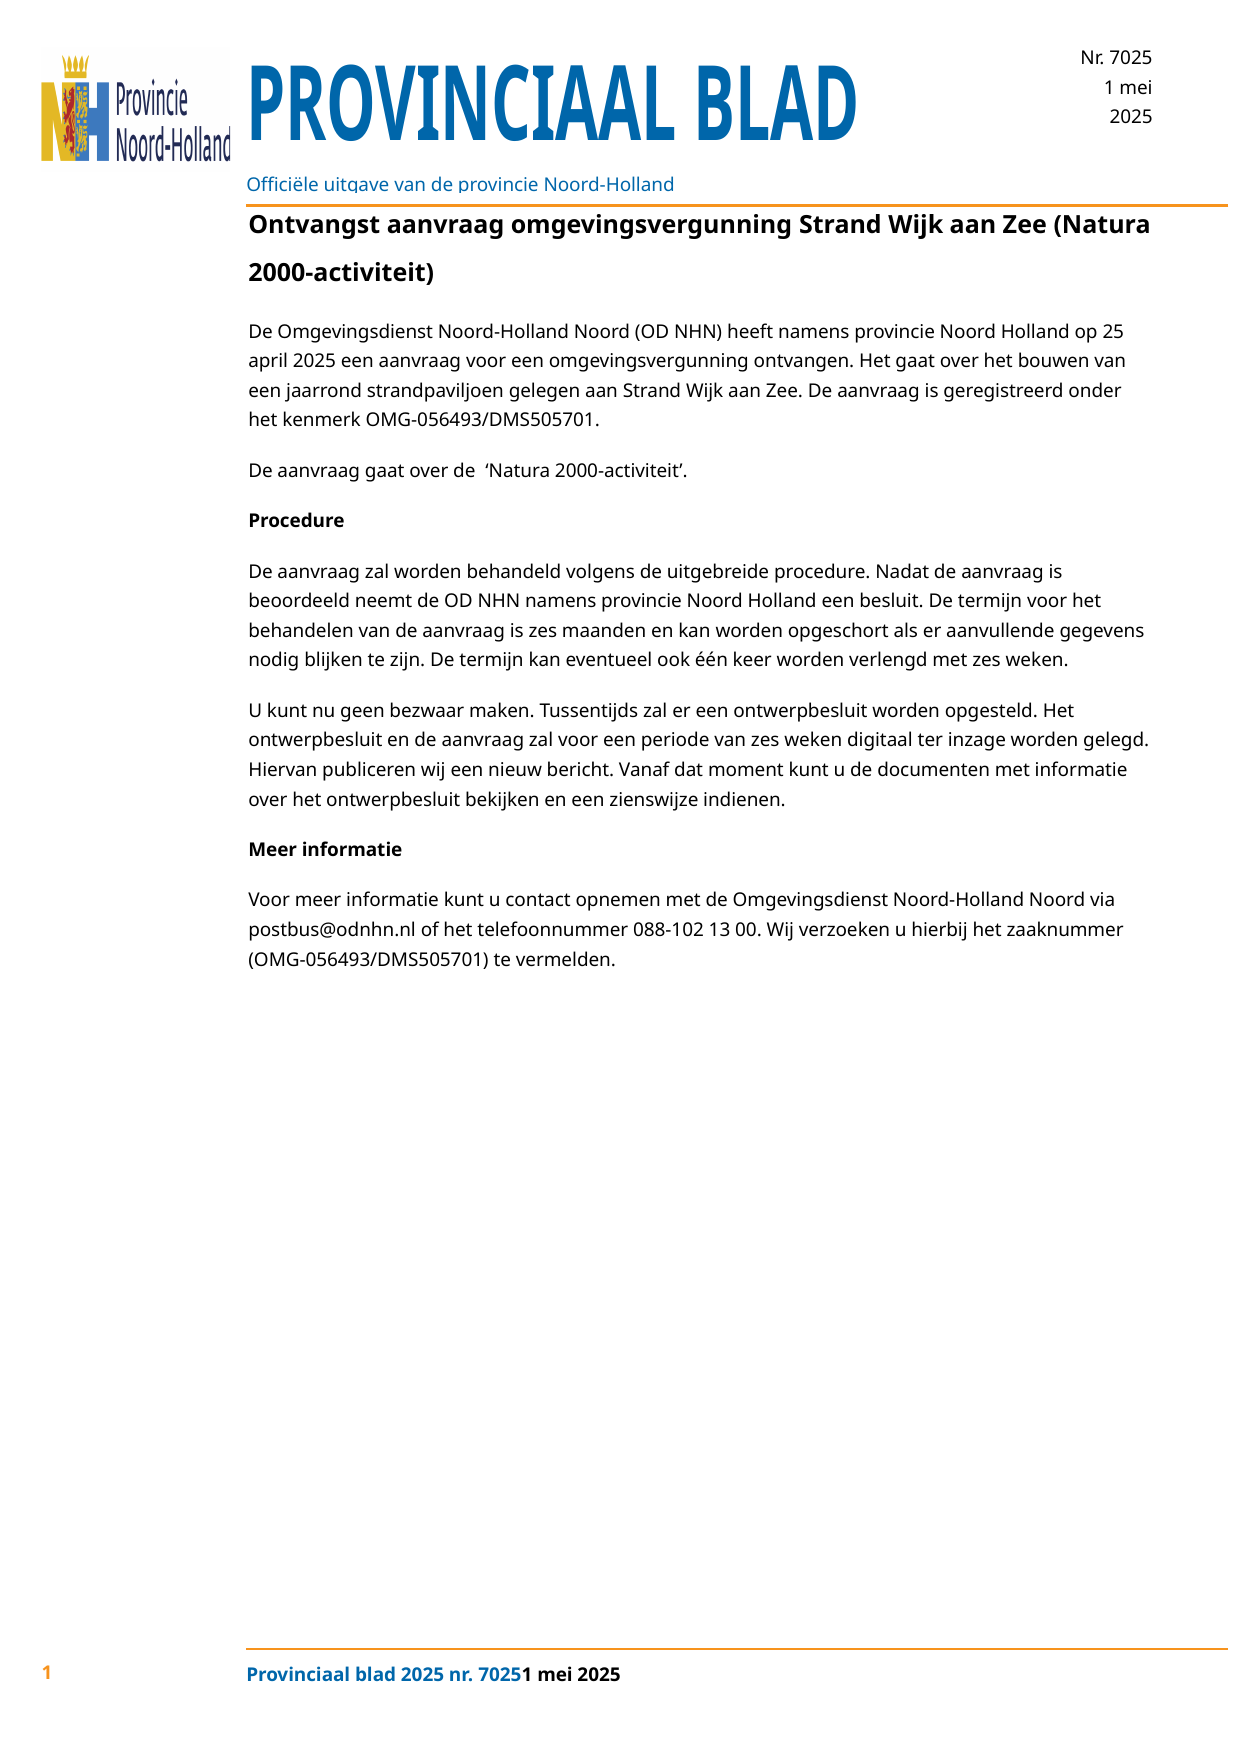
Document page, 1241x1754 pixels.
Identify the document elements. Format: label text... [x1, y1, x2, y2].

text De Omgevingsdienst Noord-Holland Noord (OD NHN) heeft namens provincie Noord Holland op 25 april 2025 een aanvraag voor een omgevingsvergunning ontvangen. Het gaat over het bouwen van een jaarrond strandpaviljoen gelegen aan Strand Wijk aan Zee. De aanvraag is geregistreerd onder het kenmerk OMG-056493/DMS505701. [248, 318, 1152, 432]
text Voor meer informatie kunt u contact opnemen met de Omgevingsdienst Noord-Holland Noord via postbus@odnhn.nl of het telefoonnummer 088-102 13 00. Wij verzoeken u hierbij het zaaknummer (OMG-056493/DMS505701) te vermelden. [248, 887, 1152, 972]
text Meer informatie [248, 836, 1152, 862]
picture [41, 47, 231, 172]
text Procedure [248, 507, 1152, 533]
text Ontvangst aanvraag omgevingsvergunning Strand Wijk aan Zee (Natura 2000-activiteit) [248, 207, 1152, 288]
text De aanvraag gaat over de ‘Natura 2000-activiteit’. [248, 457, 1152, 483]
text De aanvraag zal worden behandeld volgens de uitgebreide procedure. Nadat de aanvraag is beoordeeld neemt de OD NHN namens provincie Noord Holland een besluit. De termijn voor het behandelen van de aanvraag is zes maanden en kan worden opgeschort als er aanvullende gegevens nodig blijken te zijn. De termijn kan eventueel ook één keer worden verlengd met zes weken. [248, 558, 1152, 672]
text U kunt nu geen bezwaar maken. Tussentijds zal er een ontwerpbesluit worden opgesteld. Het ontwerpbesluit en de aanvraag zal voor een periode van zes weken digitaal ter inzage worden gelegd. Hiervan publiceren wij een nieuw bericht. Vanaf dat moment kunt u de documenten met informatie over het ontwerpbesluit bekijken en een zienswijze indienen. [248, 697, 1152, 812]
